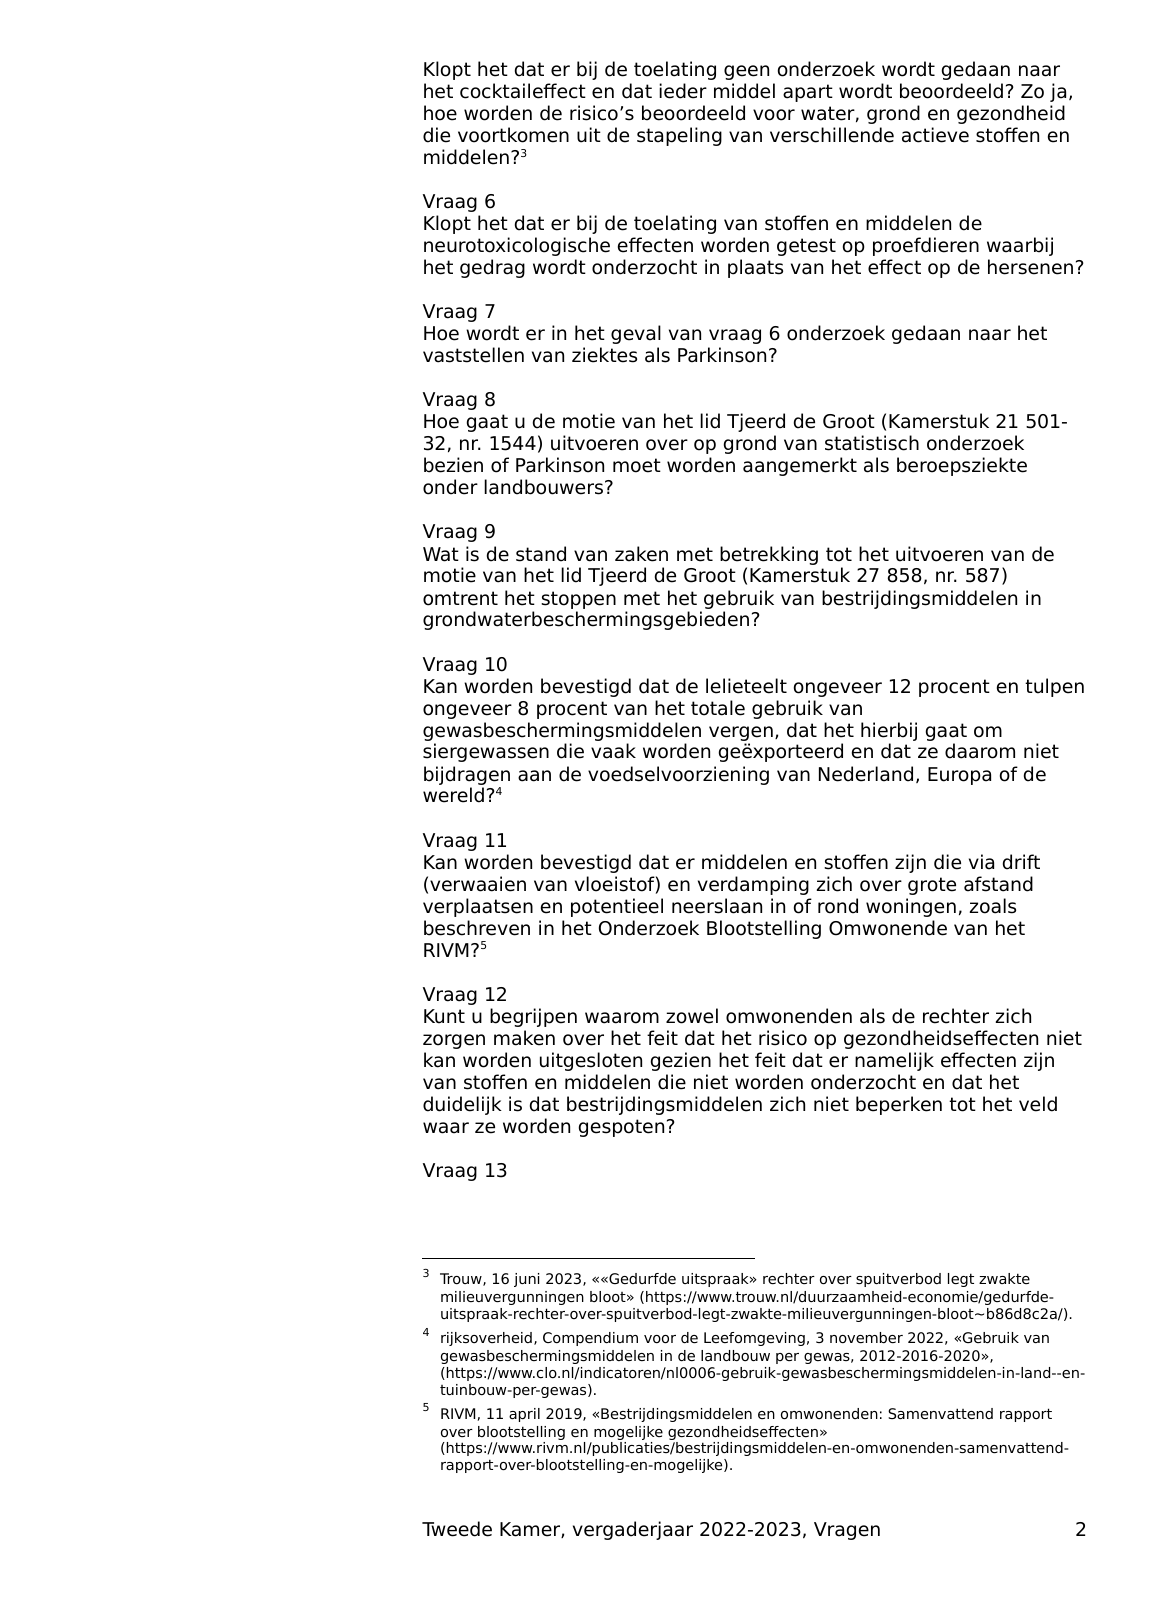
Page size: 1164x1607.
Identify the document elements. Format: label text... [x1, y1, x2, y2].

text Klopt het dat er bij de toelating van stoffen en middelen de neurotoxicologische effecten worden getest op proefdieren waarbij het gedrag wordt onderzocht in plaats van het effect op de hersenen? [422, 213, 1087, 279]
text Vraag 7 [422, 301, 1087, 323]
text Hoe wordt er in het geval van vraag 6 onderzoek gedaan naar het vaststellen van ziektes als Parkinson? [422, 323, 1087, 367]
text Vraag 11 [422, 829, 1087, 852]
text Hoe gaat u de motie van het lid Tjeerd de Groot (Kamerstuk 21 501-32, nr. 1544) uitvoeren over op grond van statistisch onderzoek bezien of Parkinson moet worden aangemerkt als beroepsziekte onder landbouwers? [422, 411, 1087, 499]
text rijksoverheid, Compendium voor de Leefomgeving, 3 november 2022, «Gebruik van gewasbeschermingsmiddelen in de landbouw per gewas, 2012-2016-2020», (https://www.clo.nl/indicatoren/nl0006-gebruik-gewasbeschermingsmiddelen-in-land--en-tuinbouw-per-gewas). [422, 1326, 1087, 1399]
text Vraag 12 [422, 984, 1087, 1006]
text Vraag 8 [422, 389, 1087, 411]
text Kunt u begrijpen waarom zowel omwonenden als de rechter zich zorgen maken over het feit dat het risico op gezondheidseffecten niet kan worden uitgesloten gezien het feit dat er namelijk effecten zijn van stoffen en middelen die niet worden onderzocht en dat het duidelijk is dat bestrijdingsmiddelen zich niet beperken tot het veld waar ze worden gespoten? [422, 1006, 1087, 1137]
text Vraag 9 [422, 521, 1087, 543]
text Vraag 13 [422, 1160, 1087, 1182]
text Vraag 6 [422, 191, 1087, 213]
text Klopt het dat er bij de toelating geen onderzoek wordt gedaan naar het cocktaileffect en dat ieder middel apart wordt beoordeeld? Zo ja, hoe worden de risico’s beoordeeld voor water, grond en gezondheid die voortkomen uit de stapeling van verschillende actieve stoffen en middelen? [422, 59, 1087, 169]
text Vraag 10 [422, 653, 1087, 676]
text Trouw, 16 juni 2023, ««Gedurfde uitspraak» rechter over spuitverbod legt zwakte milieuvergunningen bloot» (https://www.trouw.nl/duurzaamheid-economie/gedurfde-uitspraak-rechter-over-spuitverbod-legt-zwakte-milieuvergunningen-bloot~b86d8c2a/). [422, 1267, 1087, 1323]
text Kan worden bevestigd dat er middelen en stoffen zijn die via drift (verwaaien van vloeistof) en verdamping zich over grote afstand verplaatsen en potentieel neerslaan in of rond woningen, zoals beschreven in het Onderzoek Blootstelling Omwonende van het RIVM? [422, 852, 1087, 961]
text Kan worden bevestigd dat de lelieteelt ongeveer 12 procent en tulpen ongeveer 8 procent van het totale gebruik van gewasbeschermingsmiddelen vergen, dat het hierbij gaat om siergewassen die vaak worden geëxporteerd en dat ze daarom niet bijdragen aan de voedselvoorziening van Nederland, Europa of de wereld? [422, 676, 1087, 807]
text RIVM, 11 april 2019, «Bestrijdingsmiddelen en omwonenden: Samenvattend rapport over blootstelling en mogelijke gezondheidseffecten» (https://www.rivm.nl/publicaties/bestrijdingsmiddelen-en-omwonenden-samenvattend-rapport-over-blootstelling-en-mogelijke). [422, 1402, 1087, 1474]
text Wat is de stand van zaken met betrekking tot het uitvoeren van de motie van het lid Tjeerd de Groot (Kamerstuk 27 858, nr. 587) omtrent het stoppen met het gebruik van bestrijdingsmiddelen in grondwaterbeschermingsgebieden? [422, 543, 1087, 631]
